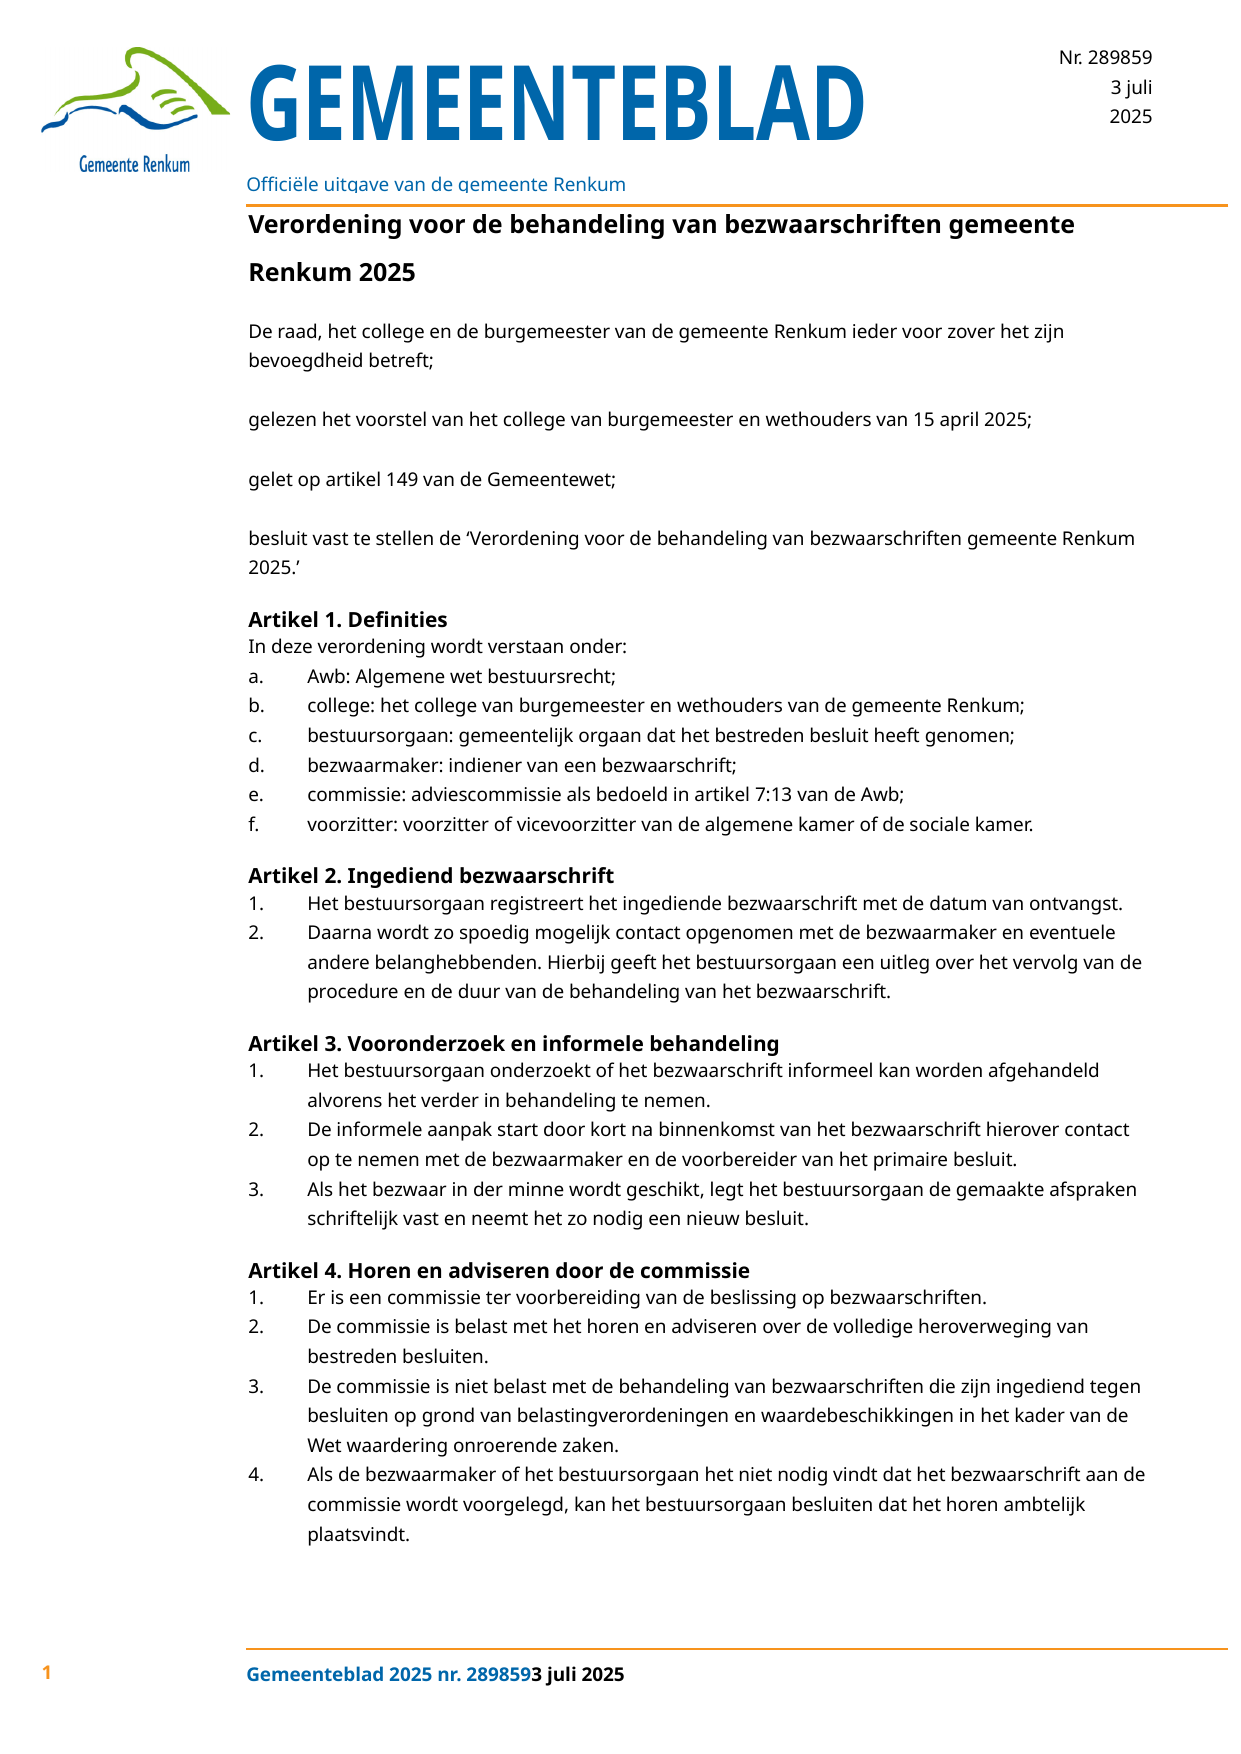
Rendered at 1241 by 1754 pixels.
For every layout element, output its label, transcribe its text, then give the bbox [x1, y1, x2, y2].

list Daarna wordt zo spoedig mogelijk contact opgenomen met de bezwaarmaker en eventuele andere belanghebbenden. Hierbij geeft het bestuursorgaan een uitleg over het vervolg van de procedure en de duur van de behandeling van het bezwaarschrift. [248, 919, 1152, 1004]
text Artikel 3. Vooronderzoek en informele behandeling [248, 1029, 1152, 1057]
text Artikel 2. Ingediend bezwaarschrift [248, 861, 1152, 890]
list Het bestuursorgaan registreert het ingediende bezwaarschrift met de datum van ontvangst. [248, 890, 1152, 916]
picture [41, 47, 231, 172]
list bezwaarmaker: indiener van een bezwaarschrift; [248, 752, 1152, 777]
text In deze verordening wordt verstaan onder: [248, 633, 1152, 659]
text gelet op artikel 149 van de Gemeentewet; [248, 466, 1152, 492]
text gelezen het voorstel van het college van burgemeester en wethouders van 15 april 2025; [248, 407, 1152, 432]
text besluit vast te stellen de ‘Verordening voor de behandeling van bezwaarschriften gemeente Renkum 2025.’ [248, 525, 1152, 580]
text Artikel 4. Horen en adviseren door de commissie [248, 1256, 1152, 1284]
list Awb: Algemene wet bestuursrecht; [248, 663, 1152, 689]
list De informele aanpak start door kort na binnenkomst van het bezwaarschrift hierover contact op te nemen met de bezwaarmaker en de voorbereider van het primaire besluit. [248, 1117, 1152, 1172]
list college: het college van burgemeester en wethouders van de gemeente Renkum; [248, 693, 1152, 718]
list De commissie is belast met het horen en adviseren over de volledige heroverweging van bestreden besluiten. [248, 1314, 1152, 1369]
list voorzitter: voorzitter of vicevoorzitter van de algemene kamer of de sociale kamer. [248, 811, 1152, 837]
list Als de bezwaarmaker of het bestuursorgaan het niet nodig vindt dat het bezwaarschrift aan de commissie wordt voorgelegd, kan het bestuursorgaan besluiten dat het horen ambtelijk plaatsvindt. [248, 1462, 1152, 1547]
list bestuursorgaan: gemeentelijk orgaan dat het bestreden besluit heeft genomen; [248, 722, 1152, 748]
text De raad, het college en de burgemeester van de gemeente Renkum ieder voor zover het zijn bevoegdheid betreft; [248, 318, 1152, 373]
list Als het bezwaar in der minne wordt geschikt, legt het bestuursorgaan de gemaakte afspraken schriftelijk vast en neemt het zo nodig een nieuw besluit. [248, 1176, 1152, 1231]
text Artikel 1. Definities [248, 605, 1152, 633]
text Verordening voor de behandeling van bezwaarschriften gemeente Renkum 2025 [248, 207, 1152, 288]
list Het bestuursorgaan onderzoekt of het bezwaarschrift informeel kan worden afgehandeld alvorens het verder in behandeling te nemen. [248, 1057, 1152, 1113]
list commissie: adviescommissie als bedoeld in artikel 7:13 van de Awb; [248, 781, 1152, 807]
list Er is een commissie ter voorbereiding van de beslissing op bezwaarschriften. [248, 1284, 1152, 1310]
list De commissie is niet belast met de behandeling van bezwaarschriften die zijn ingediend tegen besluiten op grond van belastingverordeningen en waardebeschikkingen in het kader van de Wet waardering onroerende zaken. [248, 1373, 1152, 1458]
